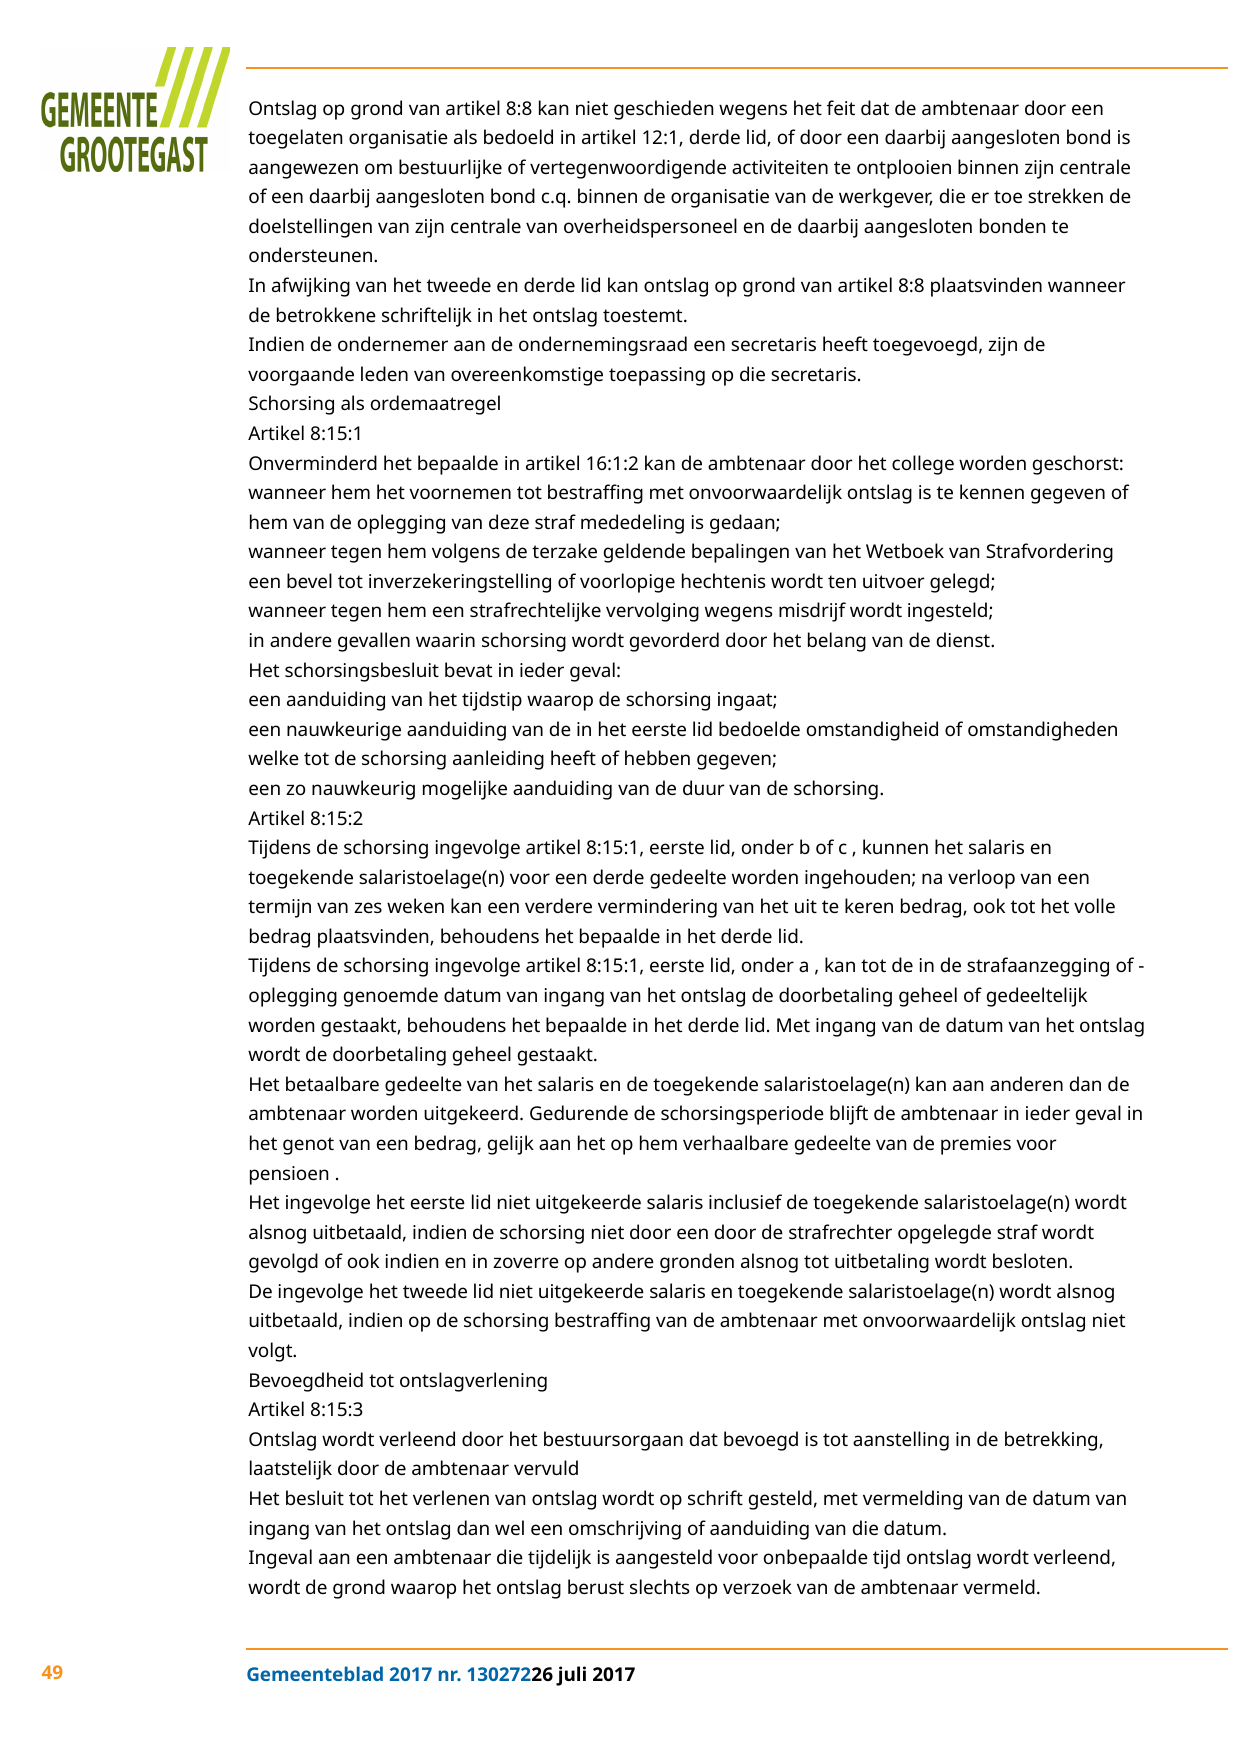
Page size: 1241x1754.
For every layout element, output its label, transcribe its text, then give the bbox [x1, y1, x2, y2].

text Het schorsingsbesluit bevat in ieder geval: [248, 657, 1152, 683]
text een aanduiding van het tijdstip waarop de schorsing ingaat; [248, 686, 1152, 712]
text Ingeval aan een ambtenaar die tijdelijk is aangesteld voor onbepaalde tijd ontslag wordt verleend, wordt de grond waarop het ontslag berust slechts op verzoek van de ambtenaar vermeld. [248, 1544, 1152, 1600]
text een nauwkeurige aanduiding van de in het eerste lid bedoelde omstandigheid of omstandigheden welke tot de schorsing aanleiding heeft of hebben gegeven; [248, 716, 1152, 771]
text Het betaalbare gedeelte van het salaris en de toegekende salaristoelage(n) kan aan anderen dan de ambtenaar worden uitgekeerd. Gedurende de schorsingsperiode blijft de ambtenaar in ieder geval in het genot van een bedrag, gelijk aan het op hem verhaalbare gedeelte van de premies voor pensioen . [248, 1071, 1152, 1186]
text wanneer tegen hem een strafrechtelijke vervolging wegens misdrijf wordt ingesteld; [248, 598, 1152, 623]
text Tijdens de schorsing ingevolge artikel 8:15:1, eerste lid, onder b of c , kunnen het salaris en toegekende salaristoelage(n) voor een derde gedeelte worden ingehouden; na verloop van een termijn van zes weken kan een verdere vermindering van het uit te keren bedrag, ook tot het volle bedrag plaatsvinden, behoudens het bepaalde in het derde lid. [248, 834, 1152, 949]
text Ontslag op grond van artikel 8:8 kan niet geschieden wegens het feit dat de ambtenaar door een toegelaten organisatie als bedoeld in artikel 12:1, derde lid, of door een daarbij aangesloten bond is aangewezen om bestuurlijke of vertegenwoordigende activiteiten te ontplooien binnen zijn centrale of een daarbij aangesloten bond c.q. binnen de organisatie van de werkgever, die er toe strekken de doelstellingen van zijn centrale van overheidspersoneel en de daarbij aangesloten bonden te ondersteunen. [248, 95, 1152, 268]
text wanneer hem het voornemen tot bestraffing met onvoorwaardelijk ontslag is te kennen gegeven of hem van de oplegging van deze straf mededeling is gedaan; [248, 479, 1152, 535]
text een zo nauwkeurig mogelijke aanduiding van de duur van de schorsing. [248, 775, 1152, 801]
text De ingevolge het tweede lid niet uitgekeerde salaris en toegekende salaristoelage(n) wordt alsnog uitbetaald, indien op de schorsing bestraffing van de ambtenaar met onvoorwaardelijk ontslag niet volgt. [248, 1278, 1152, 1363]
picture [41, 47, 231, 172]
text wanneer tegen hem volgens de terzake geldende bepalingen van het Wetboek van Strafvordering een bevel tot inverzekeringstelling of voorlopige hechtenis wordt ten uitvoer gelegd; [248, 538, 1152, 594]
text Indien de ondernemer aan de ondernemingsraad een secretaris heeft toegevoegd, zijn de voorgaande leden van overeenkomstige toepassing op die secretaris. [248, 331, 1152, 387]
text Tijdens de schorsing ingevolge artikel 8:15:1, eerste lid, onder a , kan tot de in de strafaanzegging of -oplegging genoemde datum van ingang van het ontslag de doorbetaling geheel of gedeeltelijk worden gestaakt, behoudens het bepaalde in het derde lid. Met ingang van de datum van het ontslag wordt de doorbetaling geheel gestaakt. [248, 953, 1152, 1067]
text Schorsing als ordemaatregel [248, 391, 1152, 416]
text Onverminderd het bepaalde in artikel 16:1:2 kan de ambtenaar door het college worden geschorst: [248, 450, 1152, 476]
text Het besluit tot het verlenen van ontslag wordt op schrift gesteld, met vermelding van de datum van ingang van het ontslag dan wel een omschrijving of aanduiding van die datum. [248, 1485, 1152, 1541]
text Artikel 8:15:2 [248, 805, 1152, 831]
text Artikel 8:15:3 [248, 1396, 1152, 1422]
text Het ingevolge het eerste lid niet uitgekeerde salaris inclusief de toegekende salaristoelage(n) wordt alsnog uitbetaald, indien de schorsing niet door een door de strafrechter opgelegde straf wordt gevolgd of ook indien en in zoverre op andere gronden alsnog tot uitbetaling wordt besloten. [248, 1189, 1152, 1274]
text Artikel 8:15:1 [248, 420, 1152, 446]
text Bevoegdheid tot ontslagverlening [248, 1367, 1152, 1393]
text In afwijking van het tweede en derde lid kan ontslag op grond van artikel 8:8 plaatsvinden wanneer de betrokkene schriftelijk in het ontslag toestemt. [248, 272, 1152, 328]
text Ontslag wordt verleend door het bestuursorgaan dat bevoegd is tot aanstelling in de betrekking, laatstelijk door de ambtenaar vervuld [248, 1426, 1152, 1481]
text in andere gevallen waarin schorsing wordt gevorderd door het belang van de dienst. [248, 627, 1152, 653]
